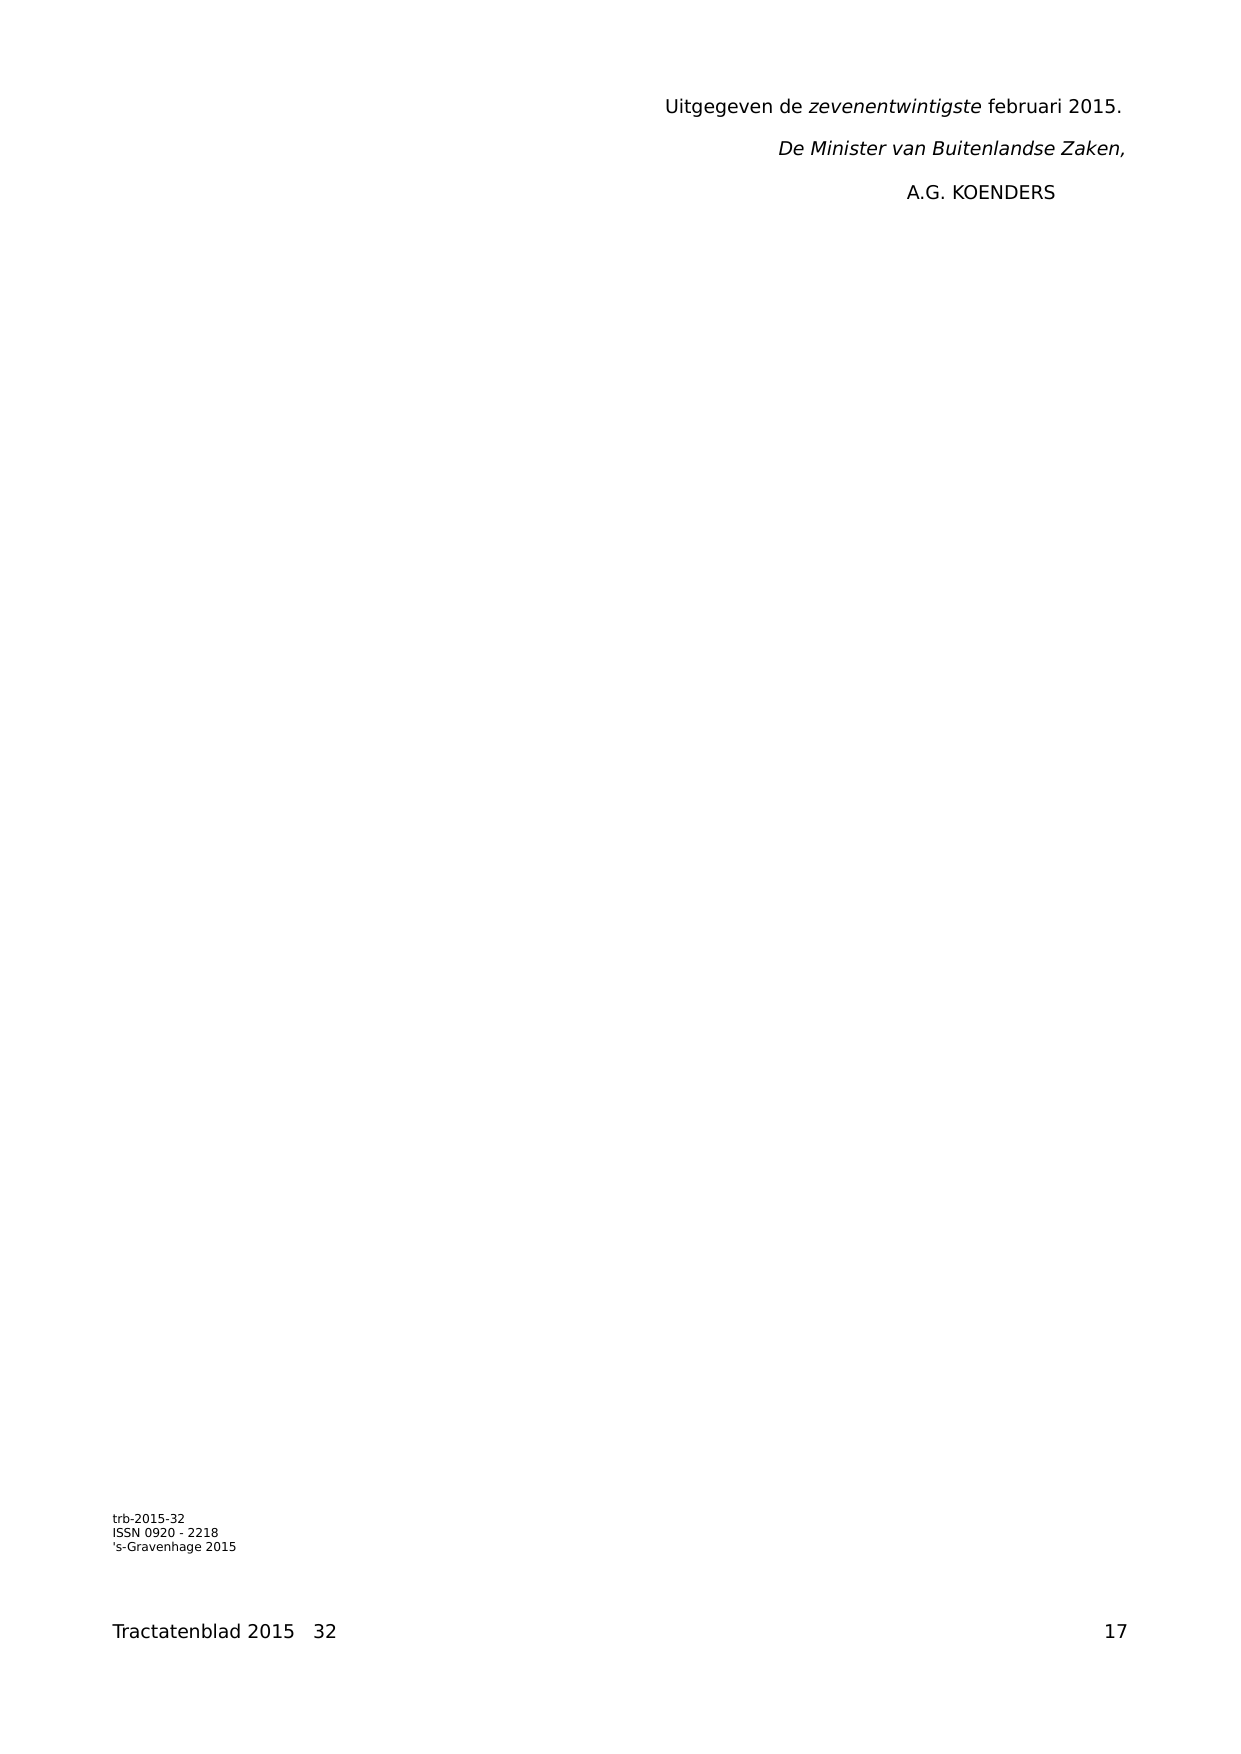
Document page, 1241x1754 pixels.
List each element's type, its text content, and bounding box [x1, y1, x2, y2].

text trb-2015-32 [112, 1512, 346, 1526]
text De Minister van Buitenlandse Zaken, A.G. KOENDERS [112, 138, 1128, 204]
text Uitgegeven de zevenentwintigste februari 2015. [112, 96, 1128, 118]
text ISSN 0920 - 2218 [112, 1526, 346, 1540]
text 's-Gravenhage 2015 [112, 1540, 346, 1554]
